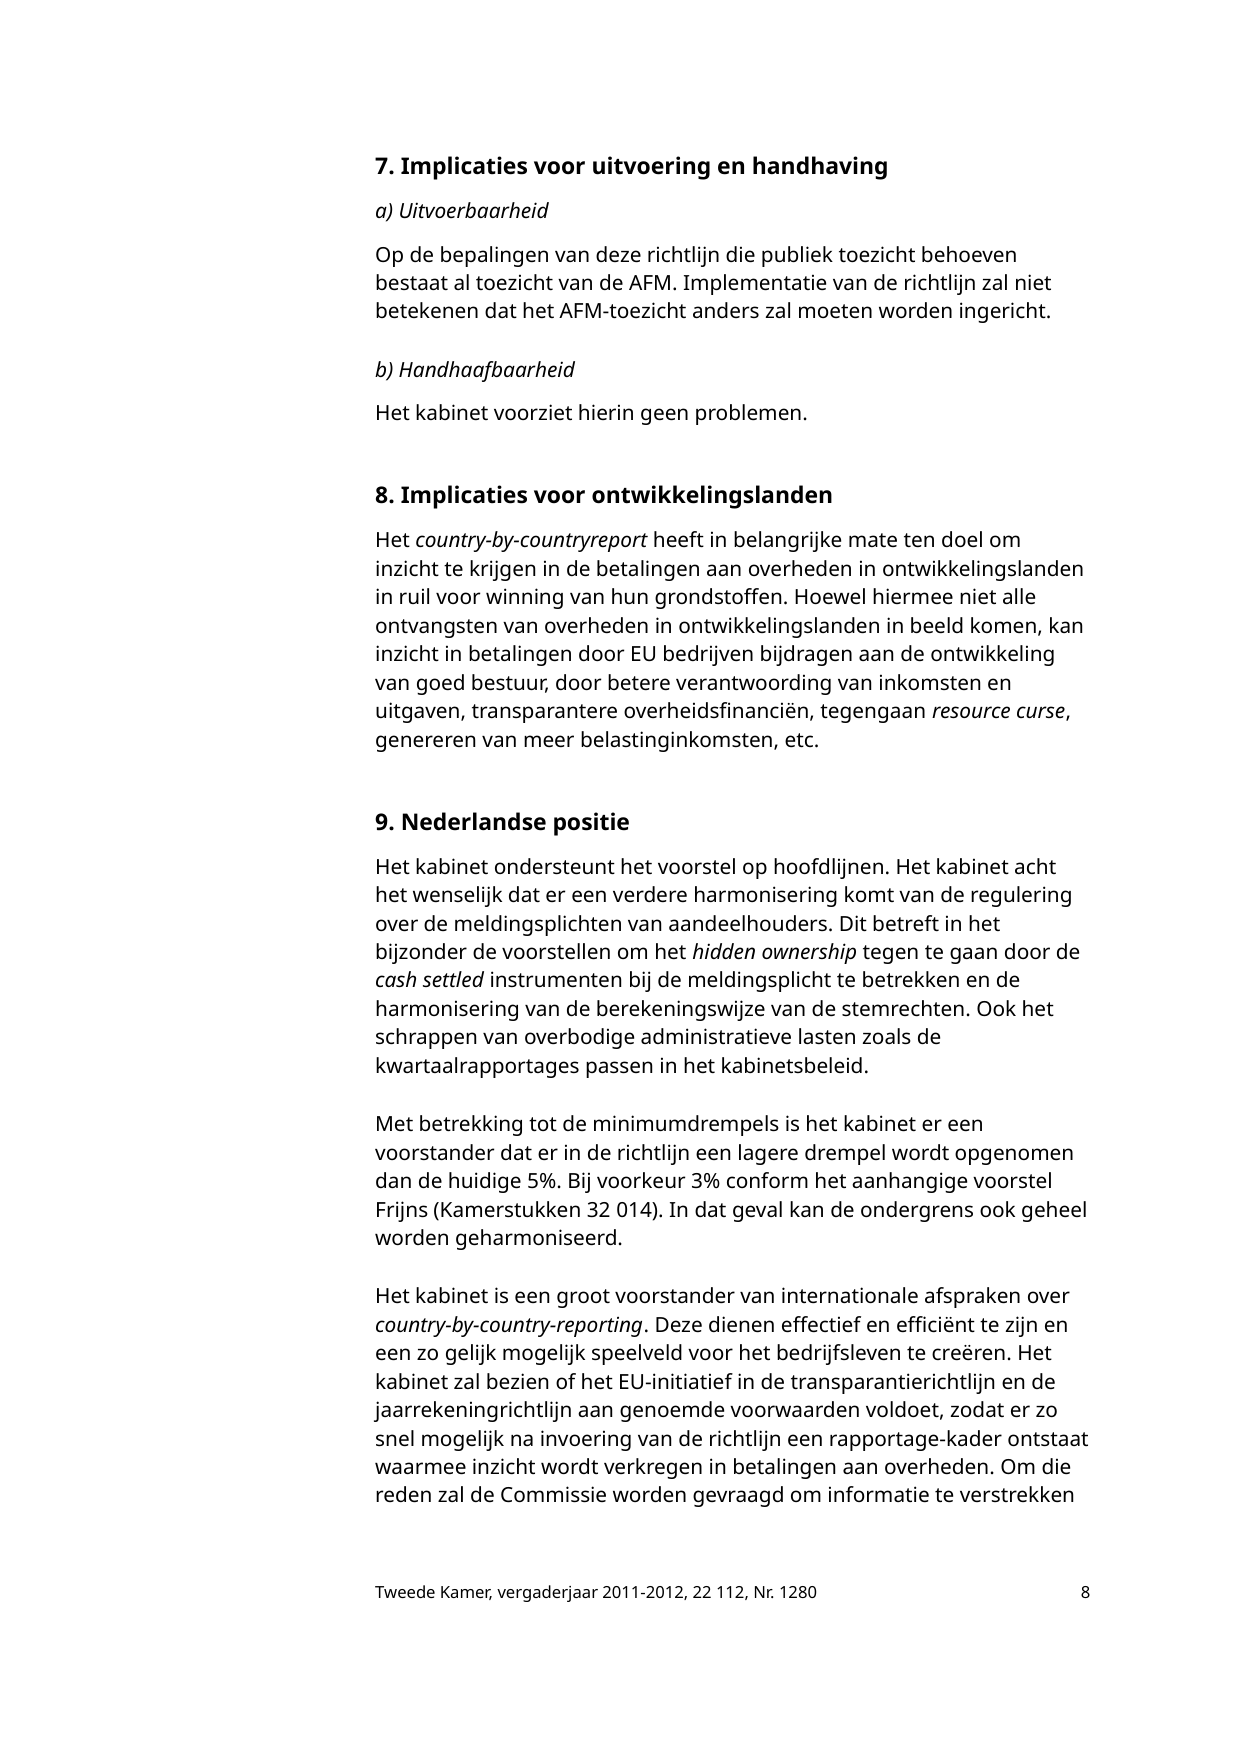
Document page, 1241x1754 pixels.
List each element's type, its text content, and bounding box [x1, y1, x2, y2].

text Het kabinet is een groot voorstander van internationale afspraken over country-by-country-reporting. Deze dienen effectief en efficiënt te zijn en een zo gelijk mogelijk speelveld voor het bedrijfsleven te creëren. Het kabinet zal bezien of het EU-initiatief in de transparantierichtlijn en de jaarrekeningrichtlijn aan genoemde voorwaarden voldoet, zodat er zo snel mogelijk na invoering van de richtlijn een rapportage-kader ontstaat waarmee inzicht wordt verkregen in betalingen aan overheden. Om die reden zal de Commissie worden gevraagd om informatie te verstrekken [375, 1282, 1090, 1509]
text Het kabinet voorziet hierin geen problemen. [375, 398, 1090, 427]
text b) Handhaafbaarheid [375, 355, 1090, 383]
subtitle 8. Implicaties voor ontwikkelingslanden [375, 479, 1090, 511]
subtitle 7. Implicaties voor uitvoering en handhaving [375, 150, 1090, 181]
subtitle 9. Nederlandse positie [375, 806, 1090, 837]
text Het kabinet ondersteunt het voorstel op hoofdlijnen. Het kabinet acht het wenselijk dat er een verdere harmonisering komt van de regulering over de meldingsplichten van aandeelhouders. Dit betreft in het bijzonder de voorstellen om het hidden ownership tegen te gaan door de cash settled instrumenten bij de meldingsplicht te betrekken en de harmonisering van de berekeningswijze van de stemrechten. Ook het schrappen van overbodige administratieve lasten zoals de kwartaalrapportages passen in het kabinetsbeleid. [375, 852, 1090, 1079]
text Met betrekking tot de minimumdrempels is het kabinet er een voorstander dat er in de richtlijn een lagere drempel wordt opgenomen dan de huidige 5%. Bij voorkeur 3% conform het aanhangige voorstel Frijns (Kamerstukken 32 014). In dat geval kan de ondergrens ook geheel worden geharmoniseerd. [375, 1109, 1090, 1252]
text a) Uitvoerbaarheid [375, 196, 1090, 225]
text Op de bepalingen van deze richtlijn die publiek toezicht behoeven bestaat al toezicht van de AFM. Implementatie van de richtlijn zal niet betekenen dat het AFM-toezicht anders zal moeten worden ingericht. [375, 240, 1090, 325]
text Het country-by-countryreport heeft in belangrijke mate ten doel om inzicht te krijgen in de betalingen aan overheden in ontwikkelingslanden in ruil voor winning van hun grondstoffen. Hoewel hiermee niet alle ontvangsten van overheden in ontwikkelingslanden in beeld komen, kan inzicht in betalingen door EU bedrijven bijdragen aan de ontwikkeling van goed bestuur, door betere verantwoording van inkomsten en uitgaven, transparantere overheidsfinanciën, tegengaan resource curse, genereren van meer belastinginkomsten, etc. [375, 526, 1090, 753]
